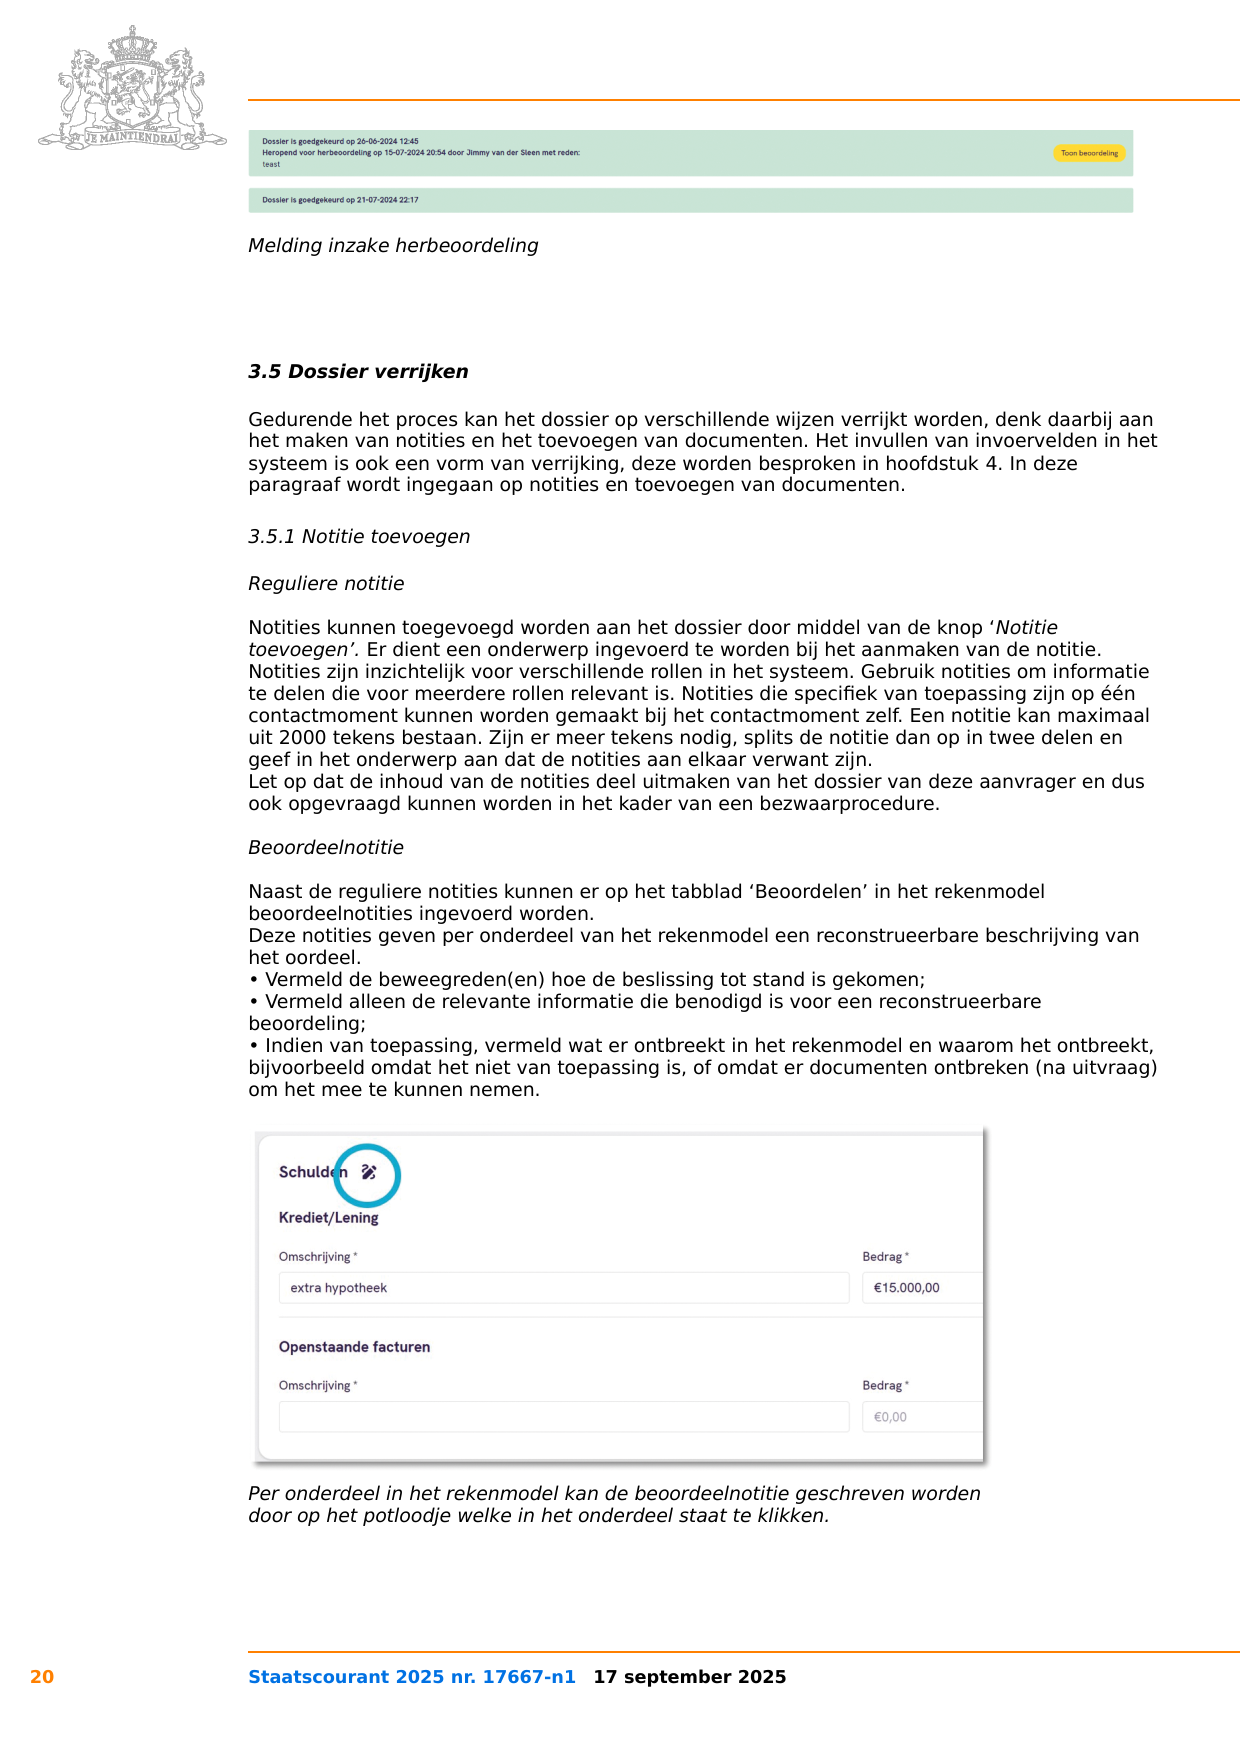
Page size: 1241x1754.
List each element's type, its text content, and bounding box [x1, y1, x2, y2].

text Notities kunnen toegevoegd worden aan het dossier door middel van de knop ‘Notitie toevoegen’. Er dient een onderwerp ingevoerd te worden bij het aanmaken van de notitie. Notities zijn inzichtelijk voor verschillende rollen in het systeem. Gebruik notities om informatie te delen die voor meerdere rollen relevant is. Notities die specifiek van toepassing zijn op één contactmoment kunnen worden gemaakt bij het contactmoment zelf. Een notitie kan maximaal uit 2000 tekens bestaan. Zijn er meer tekens nodig, splits de notitie dan op in twee delen en geef in het onderwerp aan dat de notities aan elkaar verwant zijn. [248, 617, 1163, 771]
picture [248, 130, 1134, 213]
subtitle Beoordeelnotitie [248, 837, 1163, 859]
subtitle 3.5.1 Notitie toevoegen [248, 526, 1163, 548]
text Let op dat de inhoud van de notities deel uitmaken van het dossier van deze aanvrager en dus ook opgevraagd kunnen worden in het kader van een bezwaarprocedure. [248, 771, 1163, 815]
picture [248, 1122, 993, 1471]
text Naast de reguliere notities kunnen er op het tabblad ‘Beoordelen’ in het rekenmodel beoordeelnotities ingevoerd worden. [248, 881, 1163, 925]
subtitle 3.5 Dossier verrijken [248, 361, 1163, 383]
text • Indien van toepassing, vermeld wat er ontbreekt in het rekenmodel en waarom het ontbreekt, bijvoorbeeld omdat het niet van toepassing is, of omdat er documenten ontbreken (na uitvraag) om het mee te kunnen nemen. [248, 1034, 1163, 1101]
text Gedurende het proces kan het dossier op verschillende wijzen verrijkt worden, denk daarbij aan het maken van notities en het toevoegen van documenten. Het invullen van invoervelden in het systeem is ook een vorm van verrijking, deze worden besproken in hoofdstuk 4. In deze paragraaf wordt ingegaan op notities en toevoegen van documenten. [248, 408, 1163, 496]
text Per onderdeel in het rekenmodel kan de beoordeelnotitie geschreven worden door op het potloodje welke in het onderdeel staat te klikken. [248, 1483, 992, 1527]
subtitle Reguliere notitie [248, 573, 1163, 595]
text • Vermeld de beweegreden(en) hoe de beslissing tot stand is gekomen; [248, 969, 1163, 991]
text Melding inzake herbeoordeling [248, 234, 1134, 256]
text • Vermeld alleen de relevante informatie die benodigd is voor een reconstrueerbare beoordeling; [248, 991, 1163, 1034]
picture [38, 25, 227, 150]
text Deze notities geven per onderdeel van het rekenmodel een reconstrueerbare beschrijving van het oordeel. [248, 925, 1163, 969]
